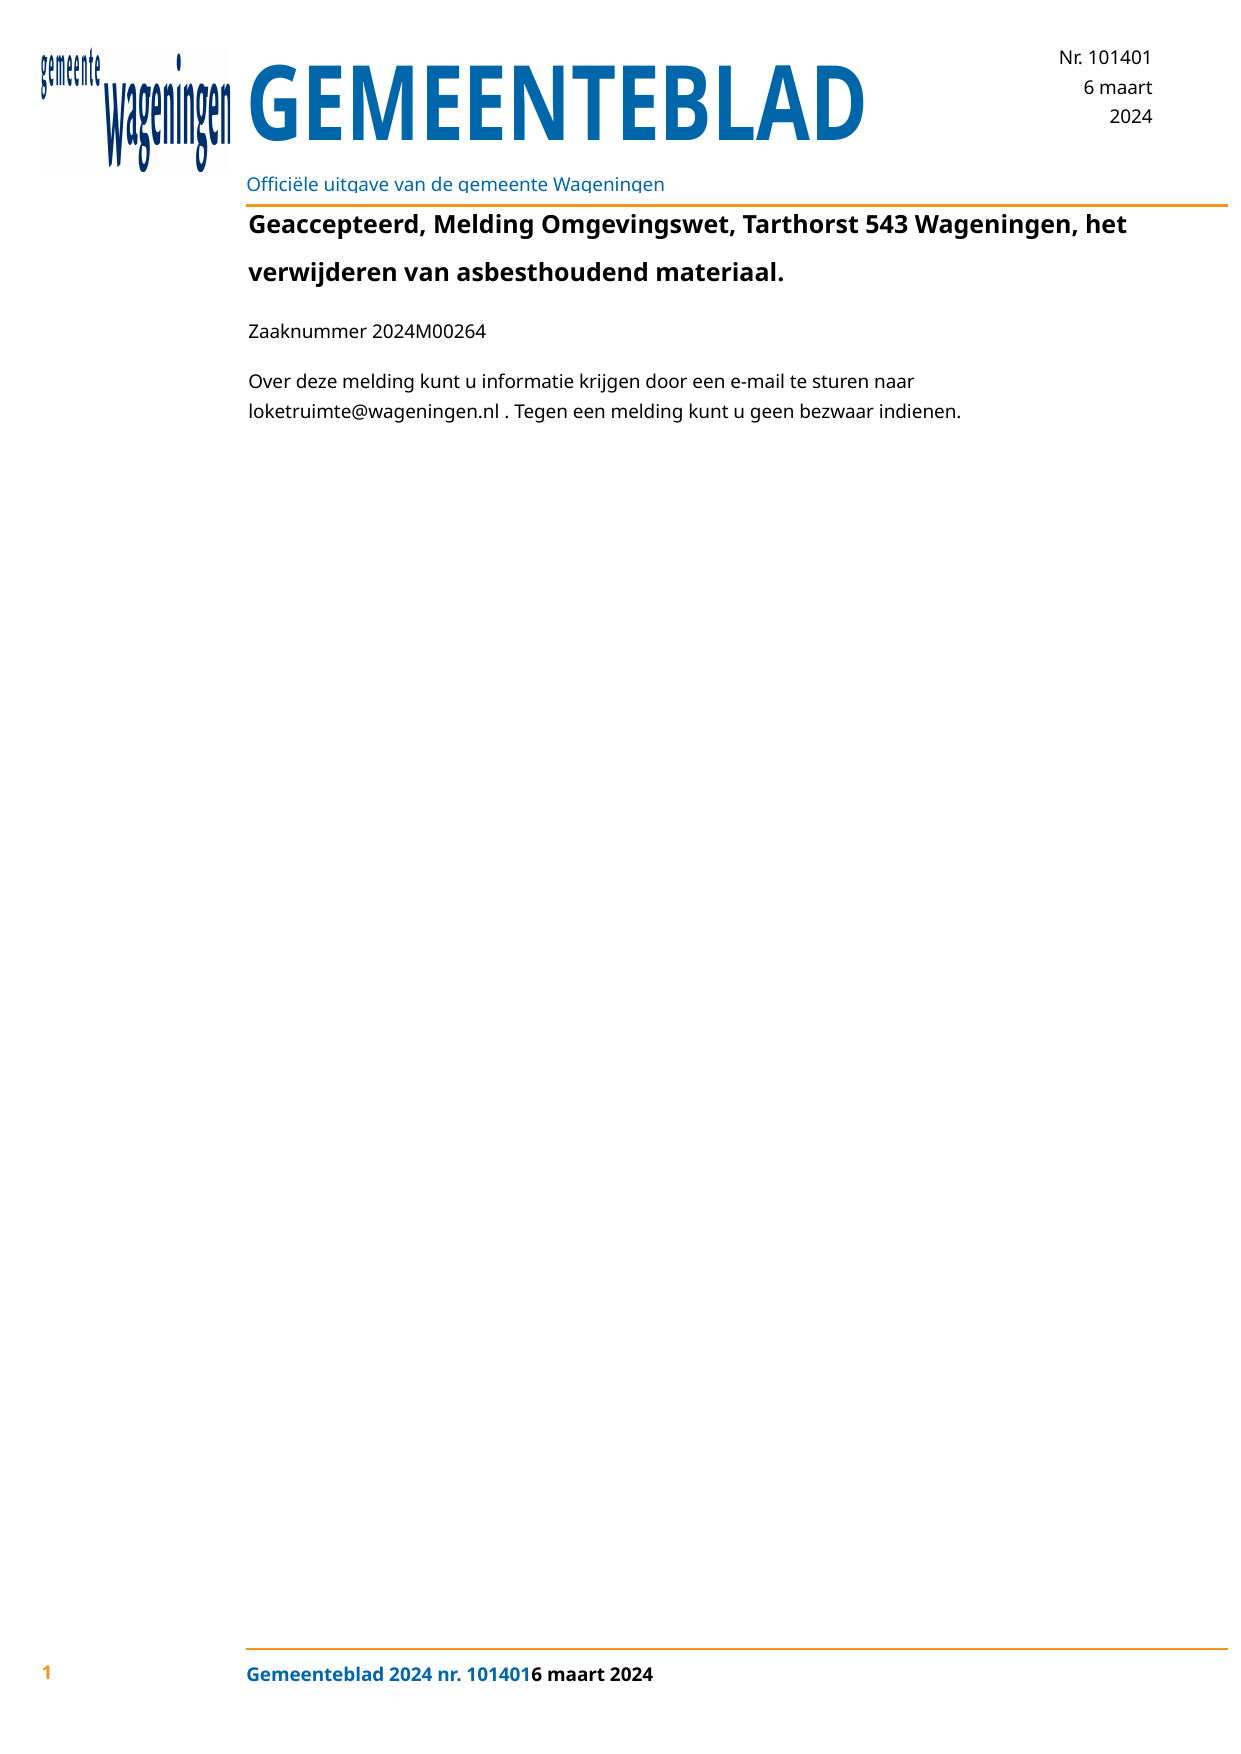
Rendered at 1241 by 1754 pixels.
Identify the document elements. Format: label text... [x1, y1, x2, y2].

picture [41, 47, 231, 172]
text Over deze melding kunt u informatie krijgen door een e-mail te sturen naar loketruimte@wageningen.nl . Tegen een melding kunt u geen bezwaar indienen. [248, 368, 1152, 424]
text Geaccepteerd, Melding Omgevingswet, Tarthorst 543 Wageningen, het verwijderen van asbesthoudend materiaal. [248, 207, 1152, 288]
text Zaaknummer 2024M00264 [248, 318, 1152, 344]
